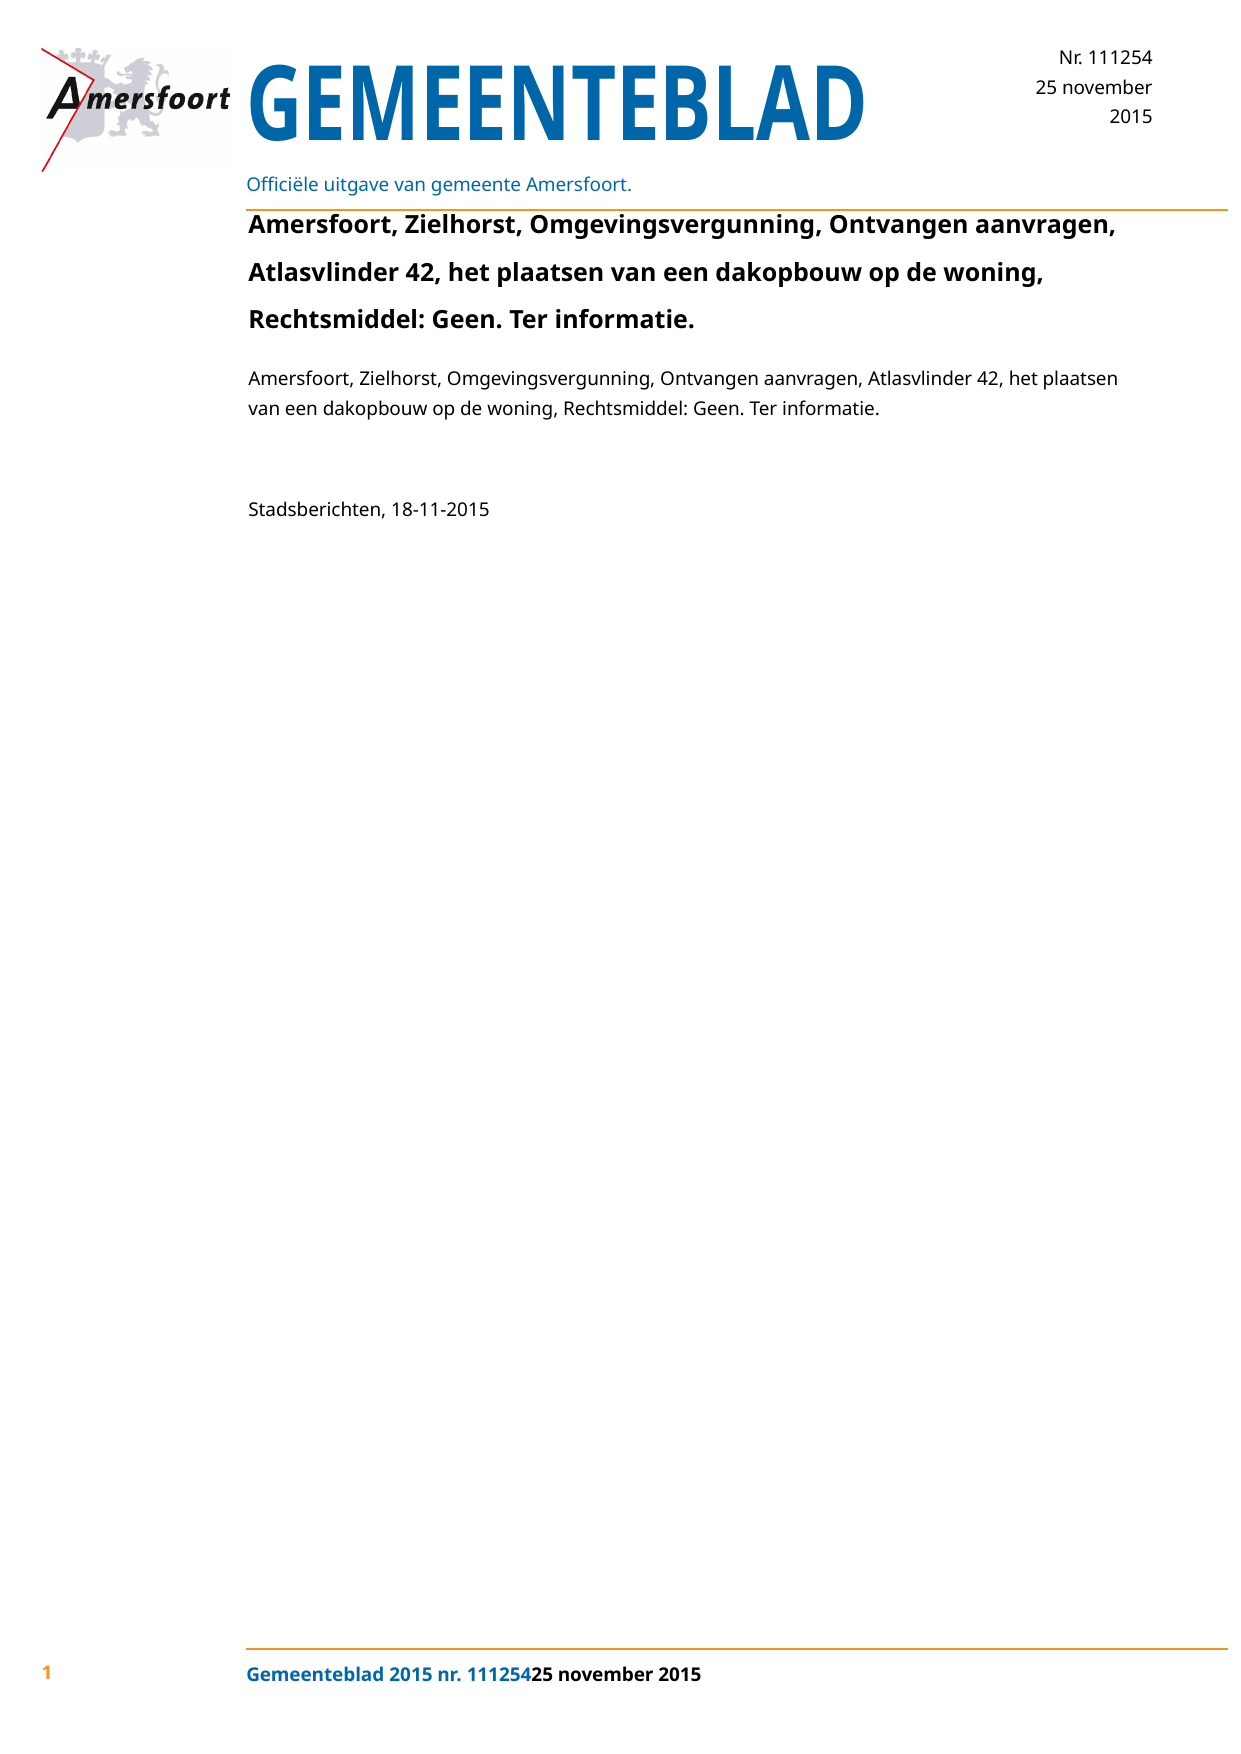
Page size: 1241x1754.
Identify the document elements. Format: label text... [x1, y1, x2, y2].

picture [41, 47, 231, 172]
text Amersfoort, Zielhorst, Omgevingsvergunning, Ontvangen aanvragen, Atlasvlinder 42, het plaatsen van een dakopbouw op de woning, Rechtsmiddel: Geen. Ter informatie. [248, 366, 1152, 421]
text Stadsberichten, 18-11-2015 [248, 496, 1152, 522]
text Amersfoort, Zielhorst, Omgevingsvergunning, Ontvangen aanvragen, Atlasvlinder 42, het plaatsen van een dakopbouw op de woning, Rechtsmiddel: Geen. Ter informatie. [248, 211, 1152, 336]
